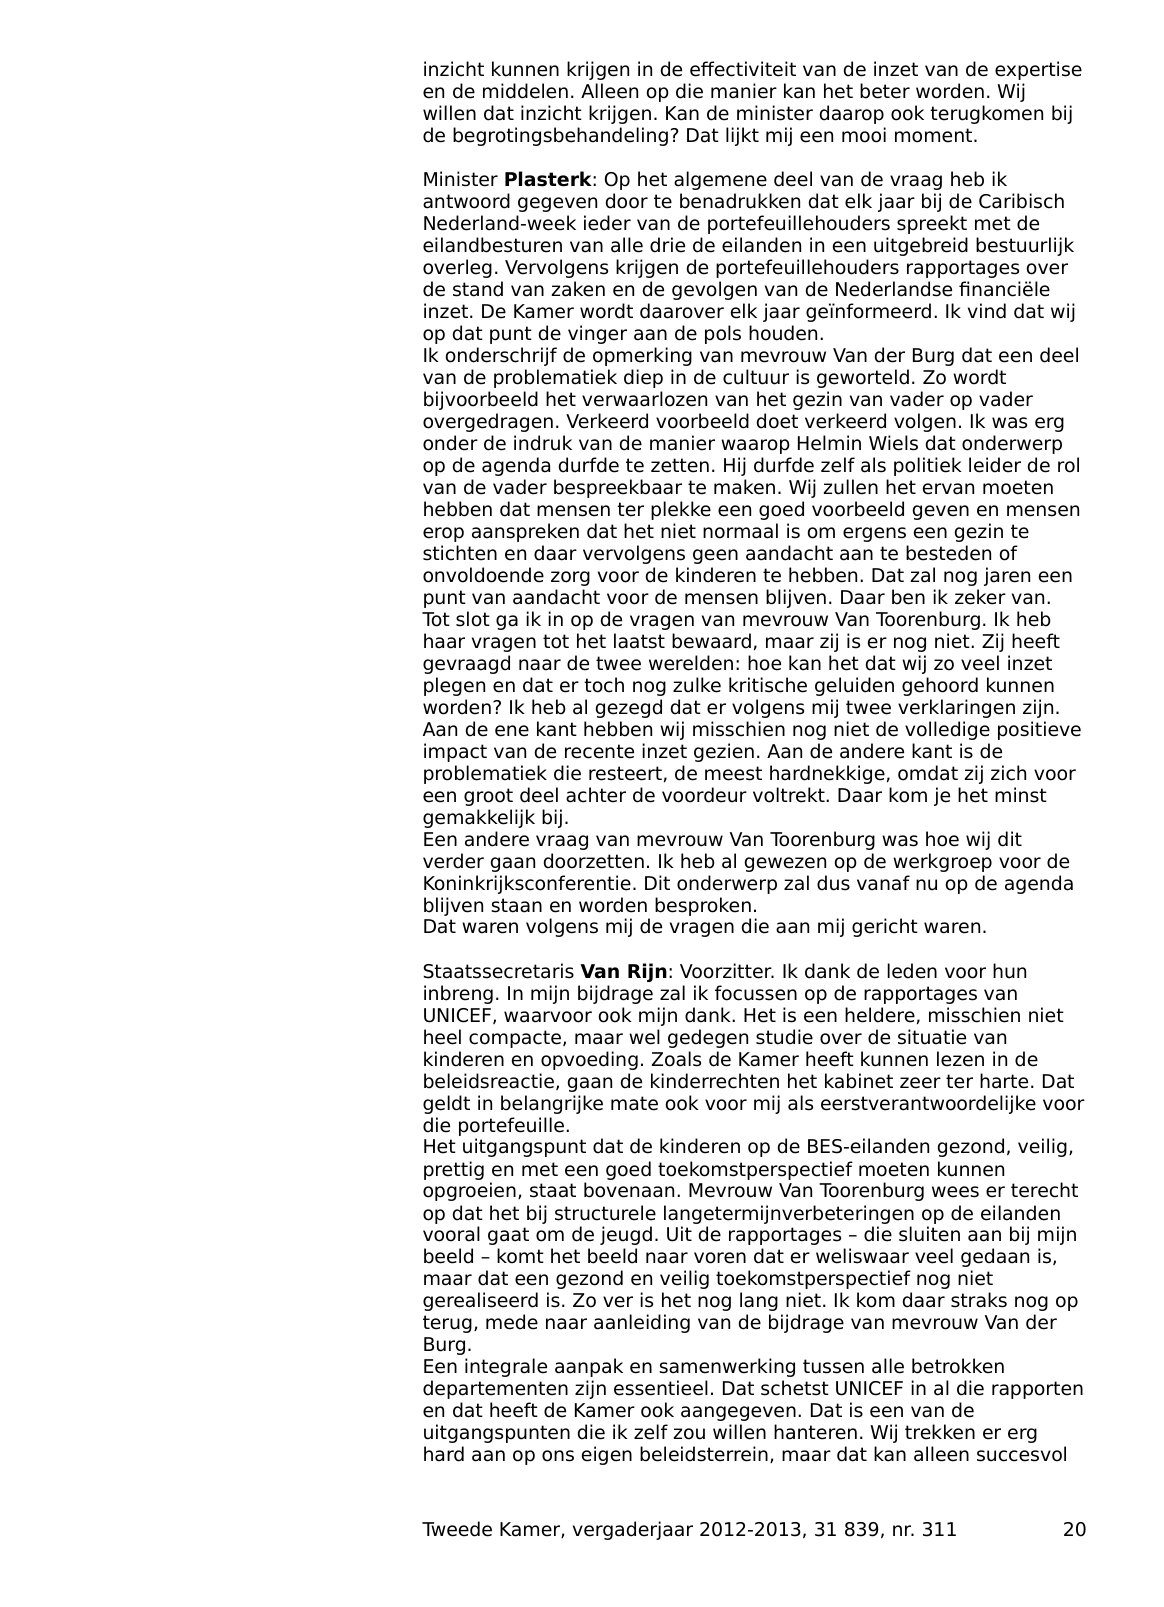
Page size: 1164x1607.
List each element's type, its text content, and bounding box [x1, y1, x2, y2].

text Een andere vraag van mevrouw Van Toorenburg was hoe wij dit verder gaan doorzetten. Ik heb al gewezen op de werkgroep voor de Koninkrijksconferentie. Dit onderwerp zal dus vanaf nu op de agenda blijven staan en worden besproken. [422, 828, 1087, 916]
text Minister Plasterk: Op het algemene deel van de vraag heb ik antwoord gegeven door te benadrukken dat elk jaar bij de Caribisch Nederland-week ieder van de portefeuillehouders spreekt met de eilandbesturen van alle drie de eilanden in een uitgebreid bestuurlijk overleg. Vervolgens krijgen de portefeuillehouders rapportages over de stand van zaken en de gevolgen van de Nederlandse financiële inzet. De Kamer wordt daarover elk jaar geïnformeerd. Ik vind dat wij op dat punt de vinger aan de pols houden. [422, 169, 1087, 345]
text Ik onderschrijf de opmerking van mevrouw Van der Burg dat een deel van de problematiek diep in de cultuur is geworteld. Zo wordt bijvoorbeeld het verwaarlozen van het gezin van vader op vader overgedragen. Verkeerd voorbeeld doet verkeerd volgen. Ik was erg onder de indruk van de manier waarop Helmin Wiels dat onderwerp op de agenda durfde te zetten. Hij durfde zelf als politiek leider de rol van de vader bespreekbaar te maken. Wij zullen het ervan moeten hebben dat mensen ter plekke een goed voorbeeld geven en mensen erop aanspreken dat het niet normaal is om ergens een gezin te stichten en daar vervolgens geen aandacht aan te besteden of onvoldoende zorg voor de kinderen te hebben. Dat zal nog jaren een punt van aandacht voor de mensen blijven. Daar ben ik zeker van. [422, 345, 1087, 609]
text Staatssecretaris Van Rijn: Voorzitter. Ik dank de leden voor hun inbreng. In mijn bijdrage zal ik focussen op de rapportages van UNICEF, waarvoor ook mijn dank. Het is een heldere, misschien niet heel compacte, maar wel gedegen studie over de situatie van kinderen en opvoeding. Zoals de Kamer heeft kunnen lezen in de beleidsreactie, gaan de kinderrechten het kabinet zeer ter harte. Dat geldt in belangrijke mate ook voor mij als eerstverantwoordelijke voor die portefeuille. [422, 961, 1087, 1136]
text Een integrale aanpak en samenwerking tussen alle betrokken departementen zijn essentieel. Dat schetst UNICEF in al die rapporten en dat heeft de Kamer ook aangegeven. Dat is een van de uitgangspunten die ik zelf zou willen hanteren. Wij trekken er erg hard aan op ons eigen beleidsterrein, maar dat kan alleen succesvol [422, 1356, 1087, 1466]
text inzicht kunnen krijgen in de effectiviteit van de inzet van de expertise en de middelen. Alleen op die manier kan het beter worden. Wij willen dat inzicht krijgen. Kan de minister daarop ook terugkomen bij de begrotingsbehandeling? Dat lijkt mij een mooi moment. [422, 59, 1087, 147]
text Dat waren volgens mij de vragen die aan mij gericht waren. [422, 916, 1087, 938]
text Tot slot ga ik in op de vragen van mevrouw Van Toorenburg. Ik heb haar vragen tot het laatst bewaard, maar zij is er nog niet. Zij heeft gevraagd naar de twee werelden: hoe kan het dat wij zo veel inzet plegen en dat er toch nog zulke kritische geluiden gehoord kunnen worden? Ik heb al gezegd dat er volgens mij twee verklaringen zijn. Aan de ene kant hebben wij misschien nog niet de volledige positieve impact van de recente inzet gezien. Aan de andere kant is de problematiek die resteert, de meest hardnekkige, omdat zij zich voor een groot deel achter de voordeur voltrekt. Daar kom je het minst gemakkelijk bij. [422, 609, 1087, 828]
text Het uitgangspunt dat de kinderen op de BES-eilanden gezond, veilig, prettig en met een goed toekomstperspectief moeten kunnen opgroeien, staat bovenaan. Mevrouw Van Toorenburg wees er terecht op dat het bij structurele langetermijnverbeteringen op de eilanden vooral gaat om de jeugd. Uit de rapportages – die sluiten aan bij mijn beeld – komt het beeld naar voren dat er weliswaar veel gedaan is, maar dat een gezond en veilig toekomstperspectief nog niet gerealiseerd is. Zo ver is het nog lang niet. Ik kom daar straks nog op terug, mede naar aanleiding van de bijdrage van mevrouw Van der Burg. [422, 1136, 1087, 1356]
